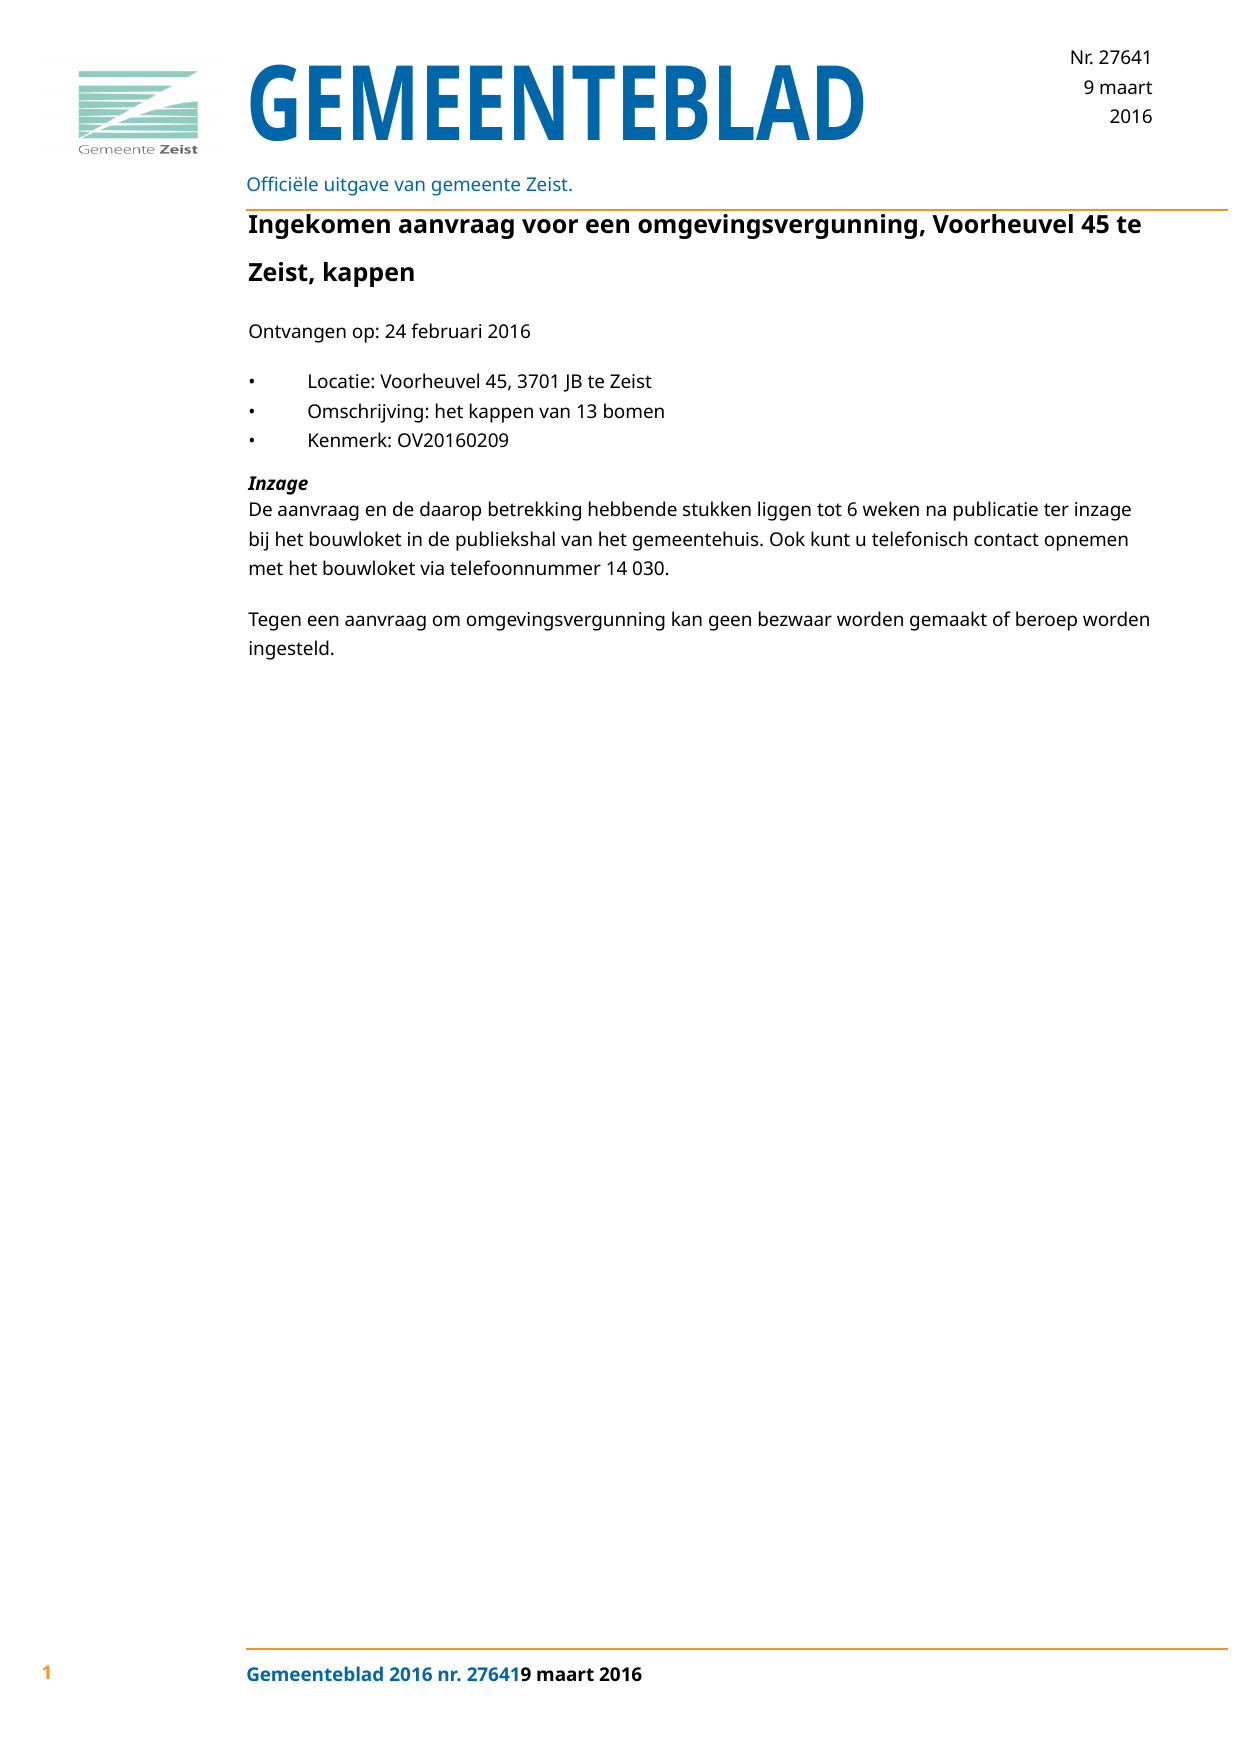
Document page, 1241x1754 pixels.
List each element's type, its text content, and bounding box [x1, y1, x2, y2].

text Ontvangen op: 24 februari 2016 [248, 318, 1152, 344]
list Kenmerk: OV20160209 [248, 427, 1152, 453]
list Omschrijving: het kappen van 13 bomen [248, 398, 1152, 424]
text De aanvraag en de daarop betrekking hebbende stukken liggen tot 6 weken na publicatie ter inzage bij het bouwloket in de publiekshal van het gemeentehuis. Ook kunt u telefonisch contact opnemen met het bouwloket via telefoonnummer 14 030. [248, 496, 1152, 581]
list Locatie: Voorheuvel 45, 3701 JB te Zeist [248, 368, 1152, 394]
text Ingekomen aanvraag voor een omgevingsvergunning, Voorheuvel 45 te Zeist, kappen [248, 211, 1152, 288]
text Tegen een aanvraag om omgevingsvergunning kan geen bezwaar worden gemaakt of beroep worden ingesteld. [248, 606, 1152, 661]
picture [41, 47, 231, 172]
text Inzage [248, 471, 1152, 496]
